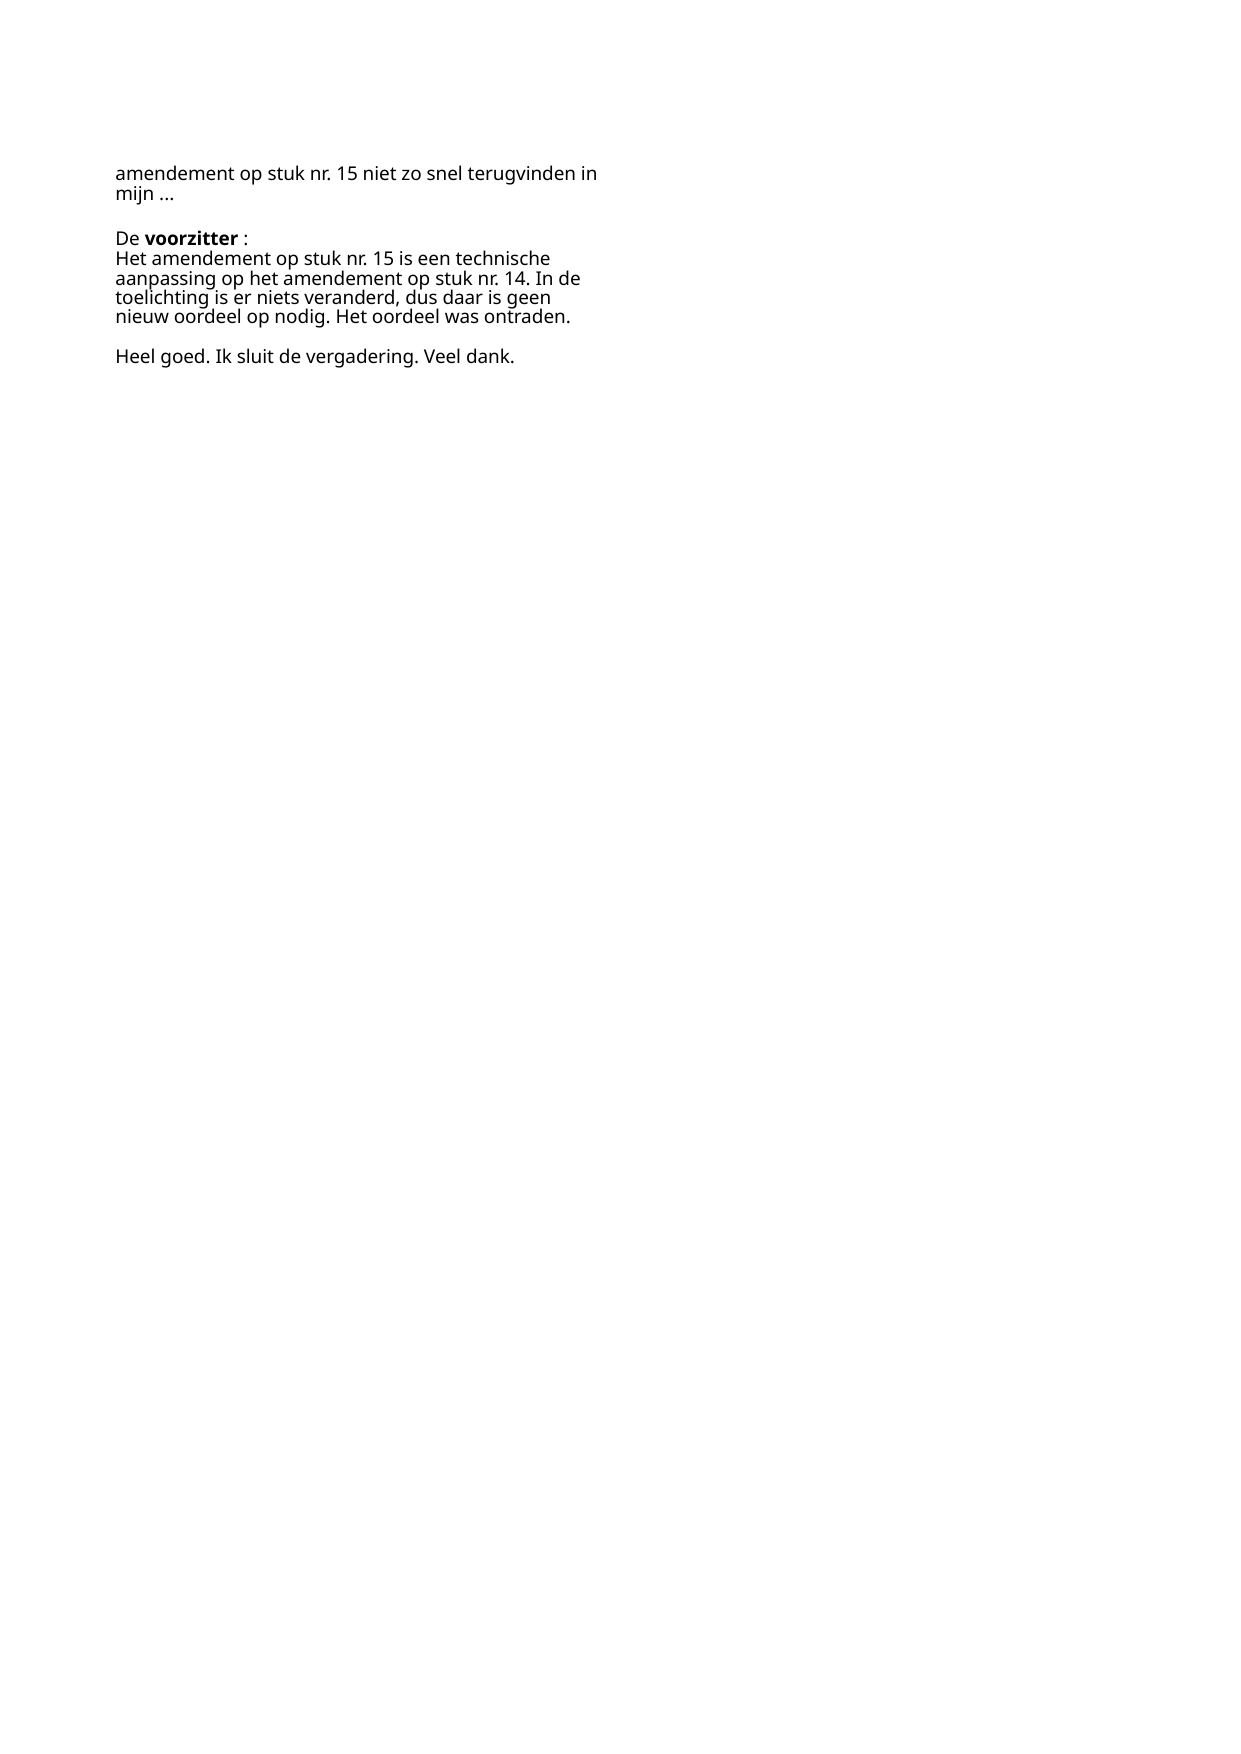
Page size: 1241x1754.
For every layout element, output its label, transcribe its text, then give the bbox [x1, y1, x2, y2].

text amendement op stuk nr. 15 niet zo snel terugvinden in mijn ... [115, 165, 605, 204]
text De voorzitter : [115, 225, 605, 250]
text Heel goed. Ik sluit de vergadering. Veel dank. [115, 348, 605, 367]
text Het amendement op stuk nr. 15 is een technische aanpassing op het amendement op stuk nr. 14. In de toelichting is er niets veranderd, dus daar is geen nieuw oordeel op nodig. Het oordeel was ontraden. [115, 250, 605, 327]
